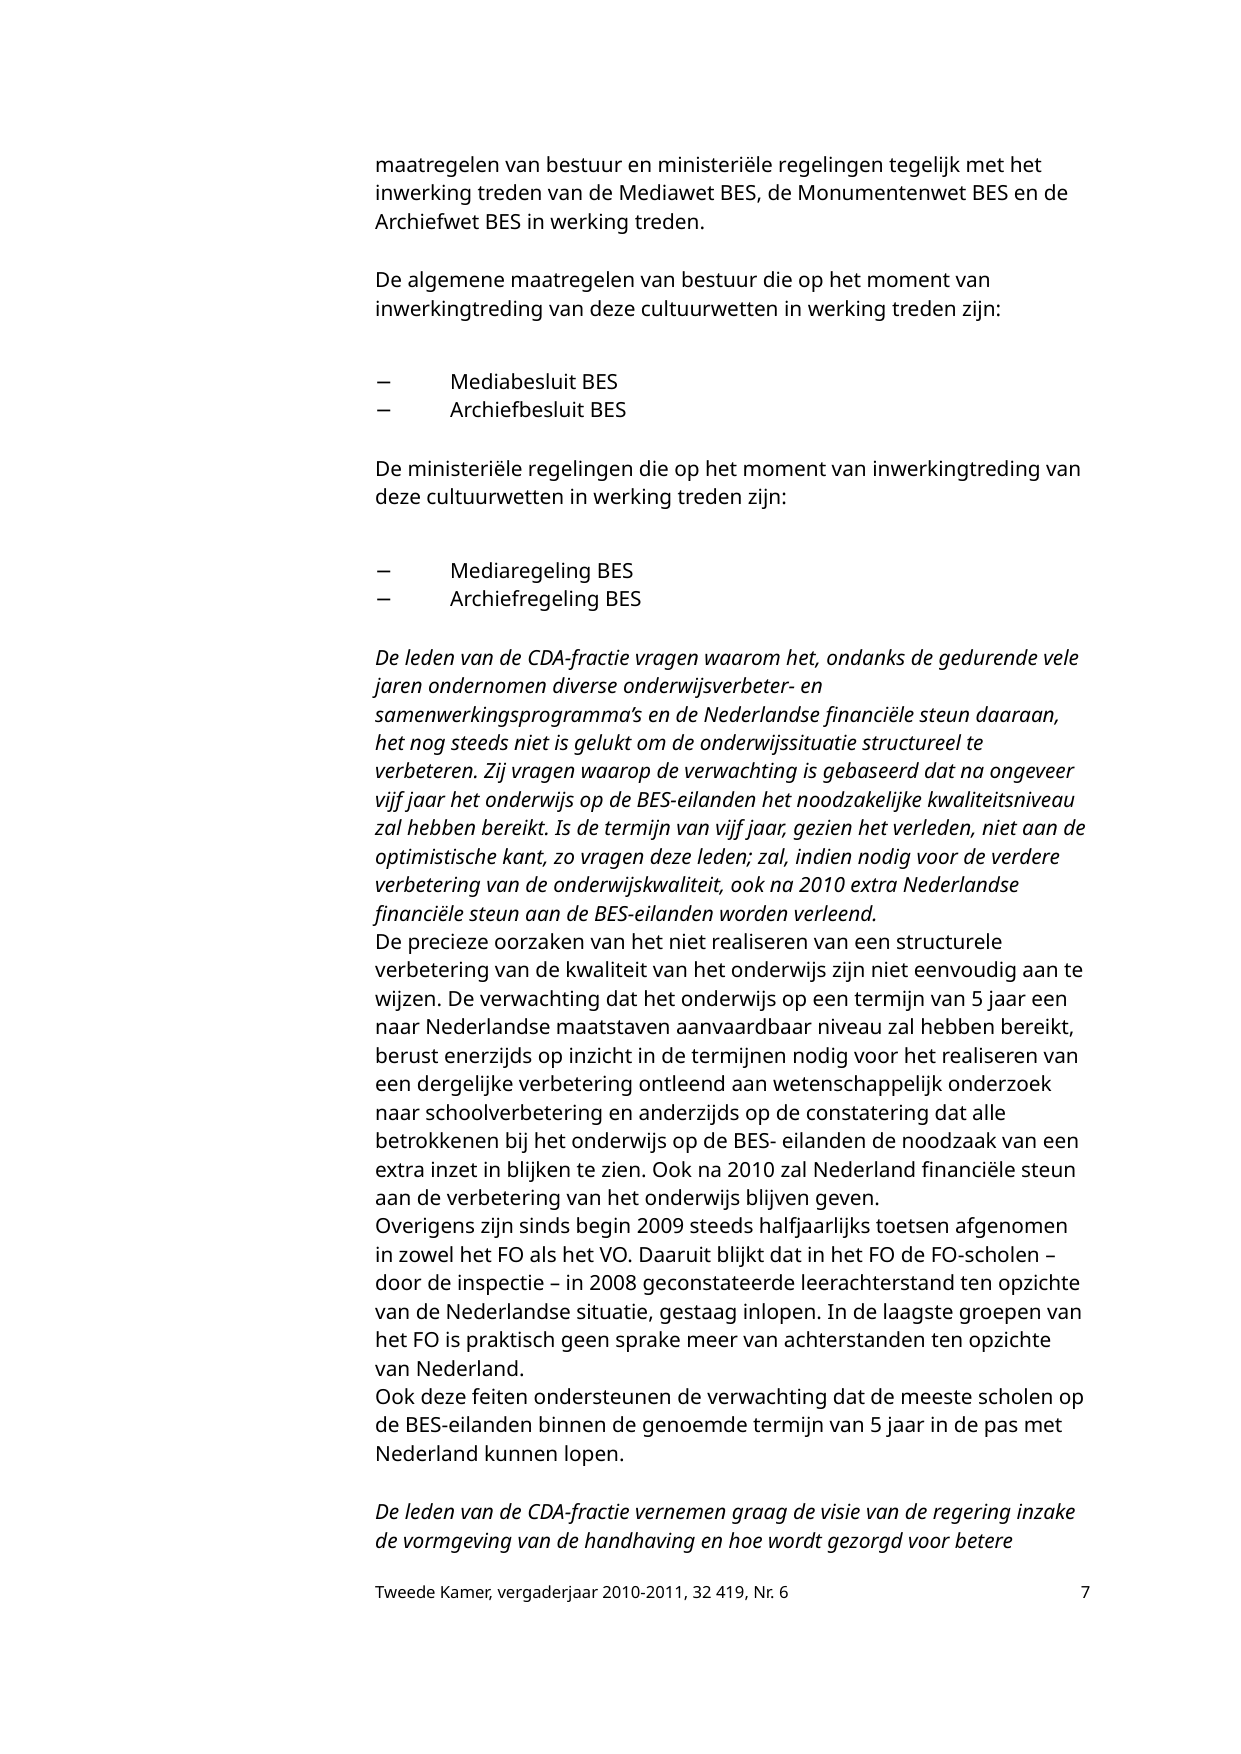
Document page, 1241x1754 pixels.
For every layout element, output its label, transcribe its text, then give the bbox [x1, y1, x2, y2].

text De algemene maatregelen van bestuur die op het moment van inwerkingtreding van deze cultuurwetten in werking treden zijn: [375, 265, 1090, 322]
text De ministeriële regelingen die op het moment van inwerkingtreding van deze cultuurwetten in werking treden zijn: [375, 454, 1090, 511]
text De leden van de CDA-fractie vernemen graag de visie van de regering inzake de vormgeving van de handhaving en hoe wordt gezorgd voor betere [375, 1497, 1090, 1554]
list Mediaregeling BES [375, 556, 1090, 584]
text Overigens zijn sinds begin 2009 steeds halfjaarlijks toetsen afgenomen in zowel het FO als het VO. Daaruit blijkt dat in het FO de FO-scholen – door de inspectie – in 2008 geconstateerde leerachterstand ten opzichte van de Nederlandse situatie, gestaag inlopen. In de laagste groepen van het FO is praktisch geen sprake meer van achterstanden ten opzichte van Nederland. [375, 1212, 1090, 1382]
list Mediabesluit BES [375, 367, 1090, 396]
text Ook deze feiten ondersteunen de verwachting dat de meeste scholen op de BES-eilanden binnen de genoemde termijn van 5 jaar in de pas met Nederland kunnen lopen. [375, 1382, 1090, 1467]
list Archiefbesluit BES [375, 396, 1090, 424]
list Archiefregeling BES [375, 584, 1090, 613]
text De leden van de CDA-fractie vragen waarom het, ondanks de gedurende vele jaren ondernomen diverse onderwijsverbeter- en samenwerkingsprogramma’s en de Nederlandse financiële steun daaraan, het nog steeds niet is gelukt om de onderwijssituatie structureel te verbeteren. Zij vragen waarop de verwachting is gebaseerd dat na ongeveer vijf jaar het onderwijs op de BES-eilanden het noodzakelijke kwaliteitsniveau zal hebben bereikt. Is de termijn van vijf jaar, gezien het verleden, niet aan de optimistische kant, zo vragen deze leden; zal, indien nodig voor de verdere verbetering van de onderwijskwaliteit, ook na 2010 extra Nederlandse financiële steun aan de BES-eilanden worden verleend. [375, 643, 1090, 927]
text De precieze oorzaken van het niet realiseren van een structurele verbetering van de kwaliteit van het onderwijs zijn niet eenvoudig aan te wijzen. De verwachting dat het onderwijs op een termijn van 5 jaar een naar Nederlandse maatstaven aanvaardbaar niveau zal hebben bereikt, berust enerzijds op inzicht in de termijnen nodig voor het realiseren van een dergelijke verbetering ontleend aan wetenschappelijk onderzoek naar schoolverbetering en anderzijds op de constatering dat alle betrokkenen bij het onderwijs op de BES- eilanden de noodzaak van een extra inzet in blijken te zien. Ook na 2010 zal Nederland financiële steun aan de verbetering van het onderwijs blijven geven. [375, 927, 1090, 1212]
text maatregelen van bestuur en ministeriële regelingen tegelijk met het inwerking treden van de Mediawet BES, de Monumentenwet BES en de Archiefwet BES in werking treden. [375, 150, 1090, 235]
